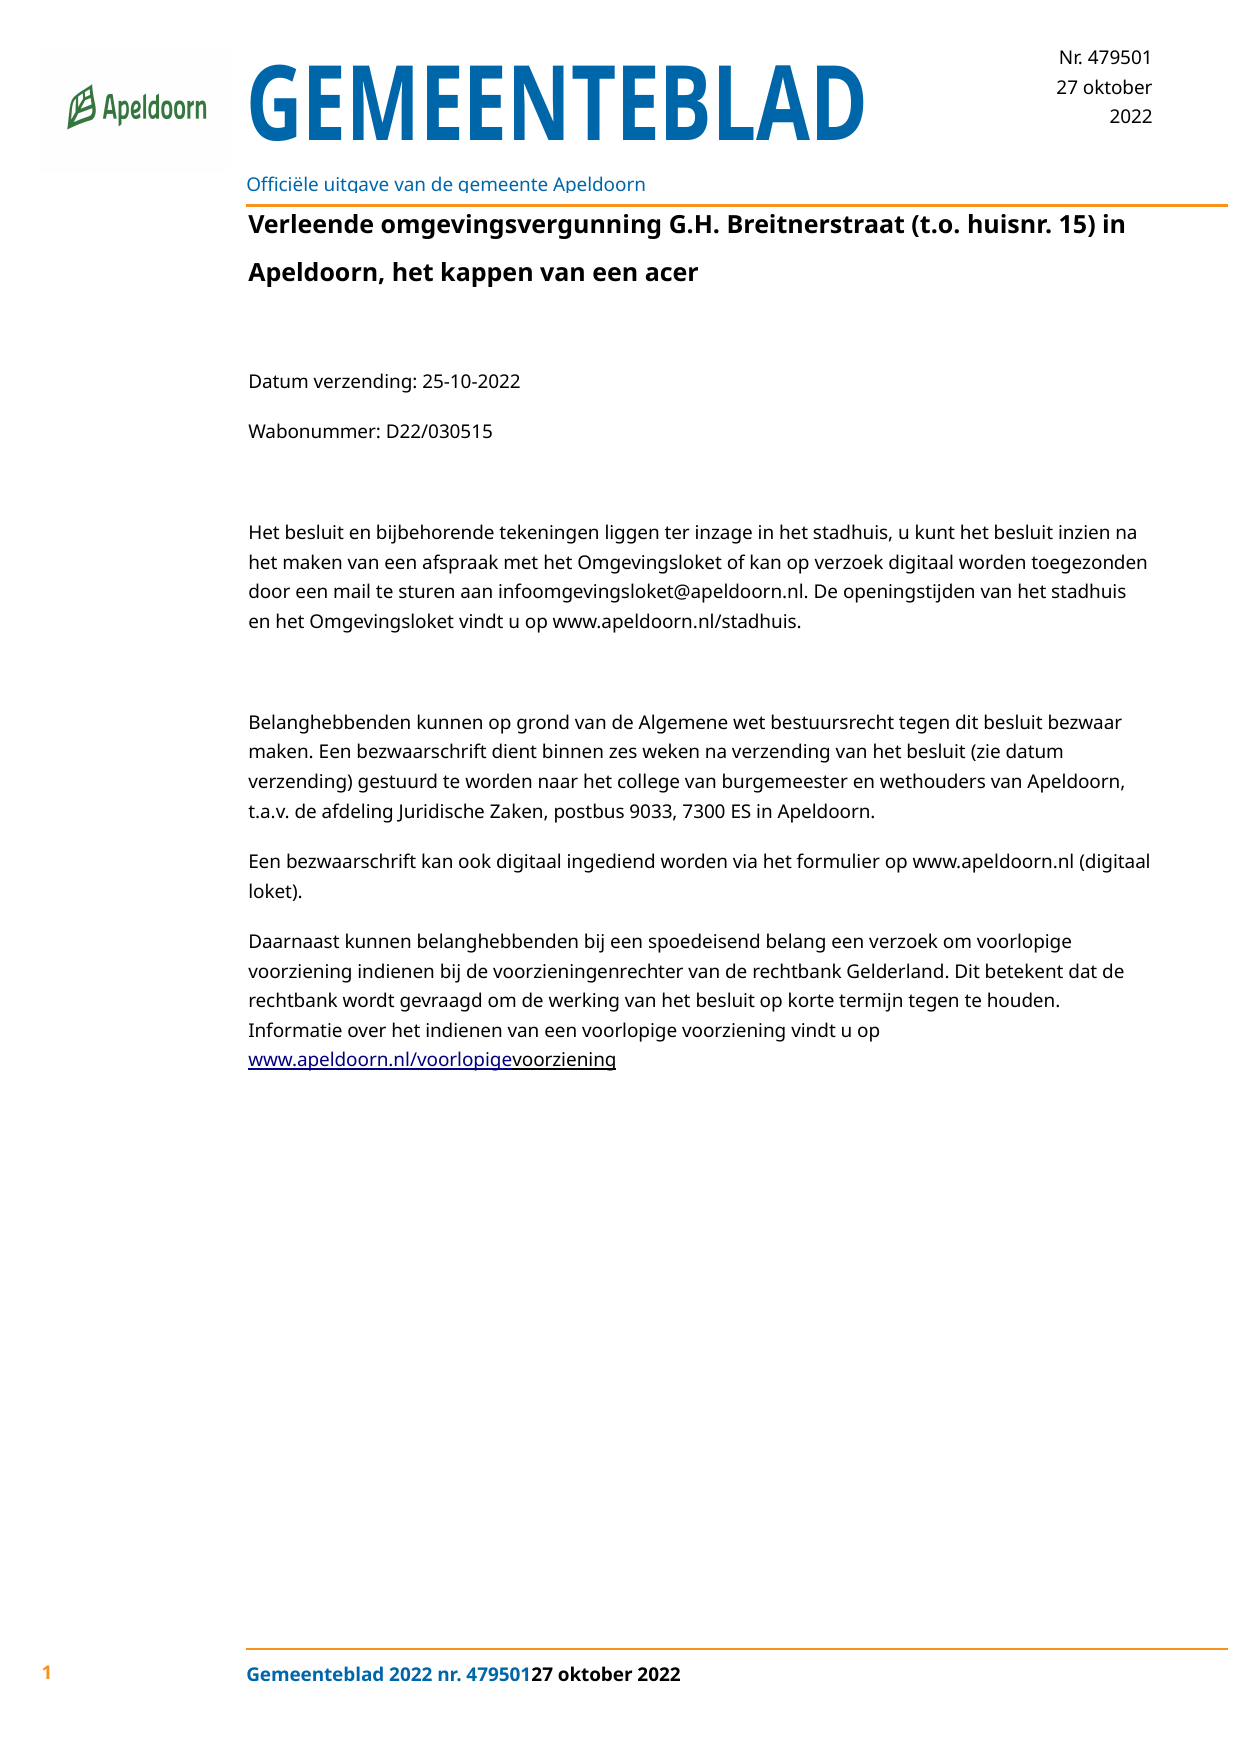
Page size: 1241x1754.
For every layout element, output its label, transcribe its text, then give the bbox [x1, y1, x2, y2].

text Wabonummer: D22/030515 [248, 419, 1152, 444]
text Verleende omgevingsvergunning G.H. Breitnerstraat (t.o. huisnr. 15) in Apeldoorn, het kappen van een acer [248, 207, 1152, 288]
text Belanghebbenden kunnen op grond van de Algemene wet bestuursrecht tegen dit besluit bezwaar maken. Een bezwaarschrift dient binnen zes weken na verzending van het besluit (zie datum verzending) gestuurd te worden naar het college van burgemeester en wethouders van Apeldoorn, t.a.v. de afdeling Juridische Zaken, postbus 9033, 7300 ES in Apeldoorn. [248, 709, 1152, 824]
text Een bezwaarschrift kan ook digitaal ingediend worden via het formulier op www.apeldoorn.nl (digitaal loket). [248, 848, 1152, 904]
picture [41, 47, 231, 172]
text Het besluit en bijbehorende tekeningen liggen ter inzage in het stadhuis, u kunt het besluit inzien na het maken van een afspraak met het Omgevingsloket of kan op verzoek digitaal worden toegezonden door een mail te sturen aan infoomgevingsloket@apeldoorn.nl. De openingstijden van het stadhuis en het Omgevingsloket vindt u op www.apeldoorn.nl/stadhuis. [248, 519, 1152, 634]
text Datum verzending: 25-10-2022 [248, 368, 1152, 394]
text Daarnaast kunnen belanghebbenden bij een spoedeisend belang een verzoek om voorlopige voorziening indienen bij de voorzieningenrechter van de rechtbank Gelderland. Dit betekent dat de rechtbank wordt gevraagd om de werking van het besluit op korte termijn tegen te houden. Informatie over het indienen van een voorlopige voorziening vindt u op www.apeldoorn.nl/voorlopigevoorziening [248, 928, 1152, 1072]
